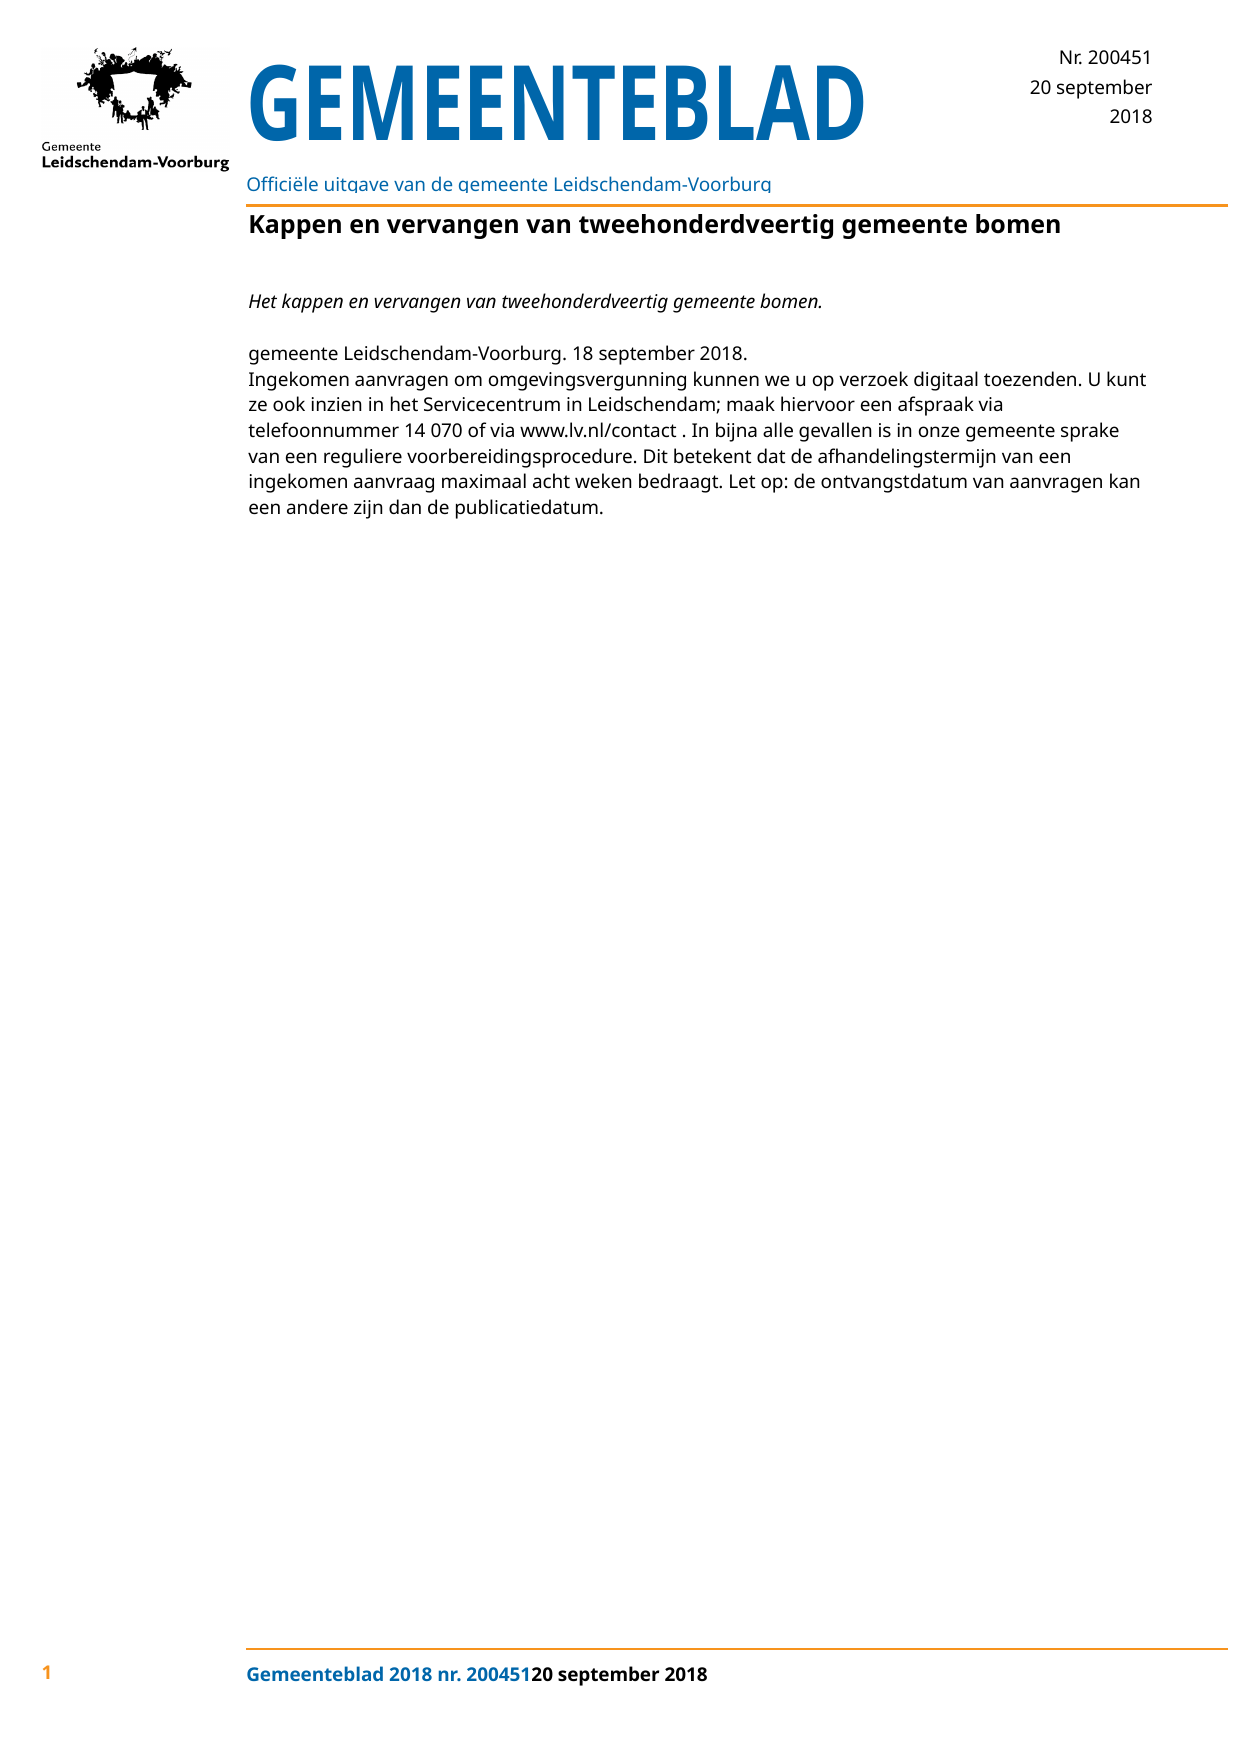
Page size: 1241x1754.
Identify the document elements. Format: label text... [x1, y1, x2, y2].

text Ingekomen aanvragen om omgevingsvergunning kunnen we u op verzoek digitaal toezenden. U kunt ze ook inzien in het Servicecentrum in Leidschendam; maak hiervoor een afspraak via telefoonnummer 14 070 of via www.lv.nl/contact . In bijna alle gevallen is in onze gemeente sprake van een reguliere voorbereidingsprocedure. Dit betekent dat de afhandelingstermijn van een ingekomen aanvraag maximaal acht weken bedraagt. Let op: de ontvangstdatum van aanvragen kan een andere zijn dan de publicatiedatum. [248, 366, 1152, 520]
text gemeente Leidschendam-Voorburg. 18 september 2018. [248, 340, 1152, 366]
text Het kappen en vervangen van tweehonderdveertig gemeente bomen. [248, 288, 1152, 314]
text Kappen en vervangen van tweehonderdveertig gemeente bomen [248, 207, 1152, 241]
picture [41, 47, 231, 172]
